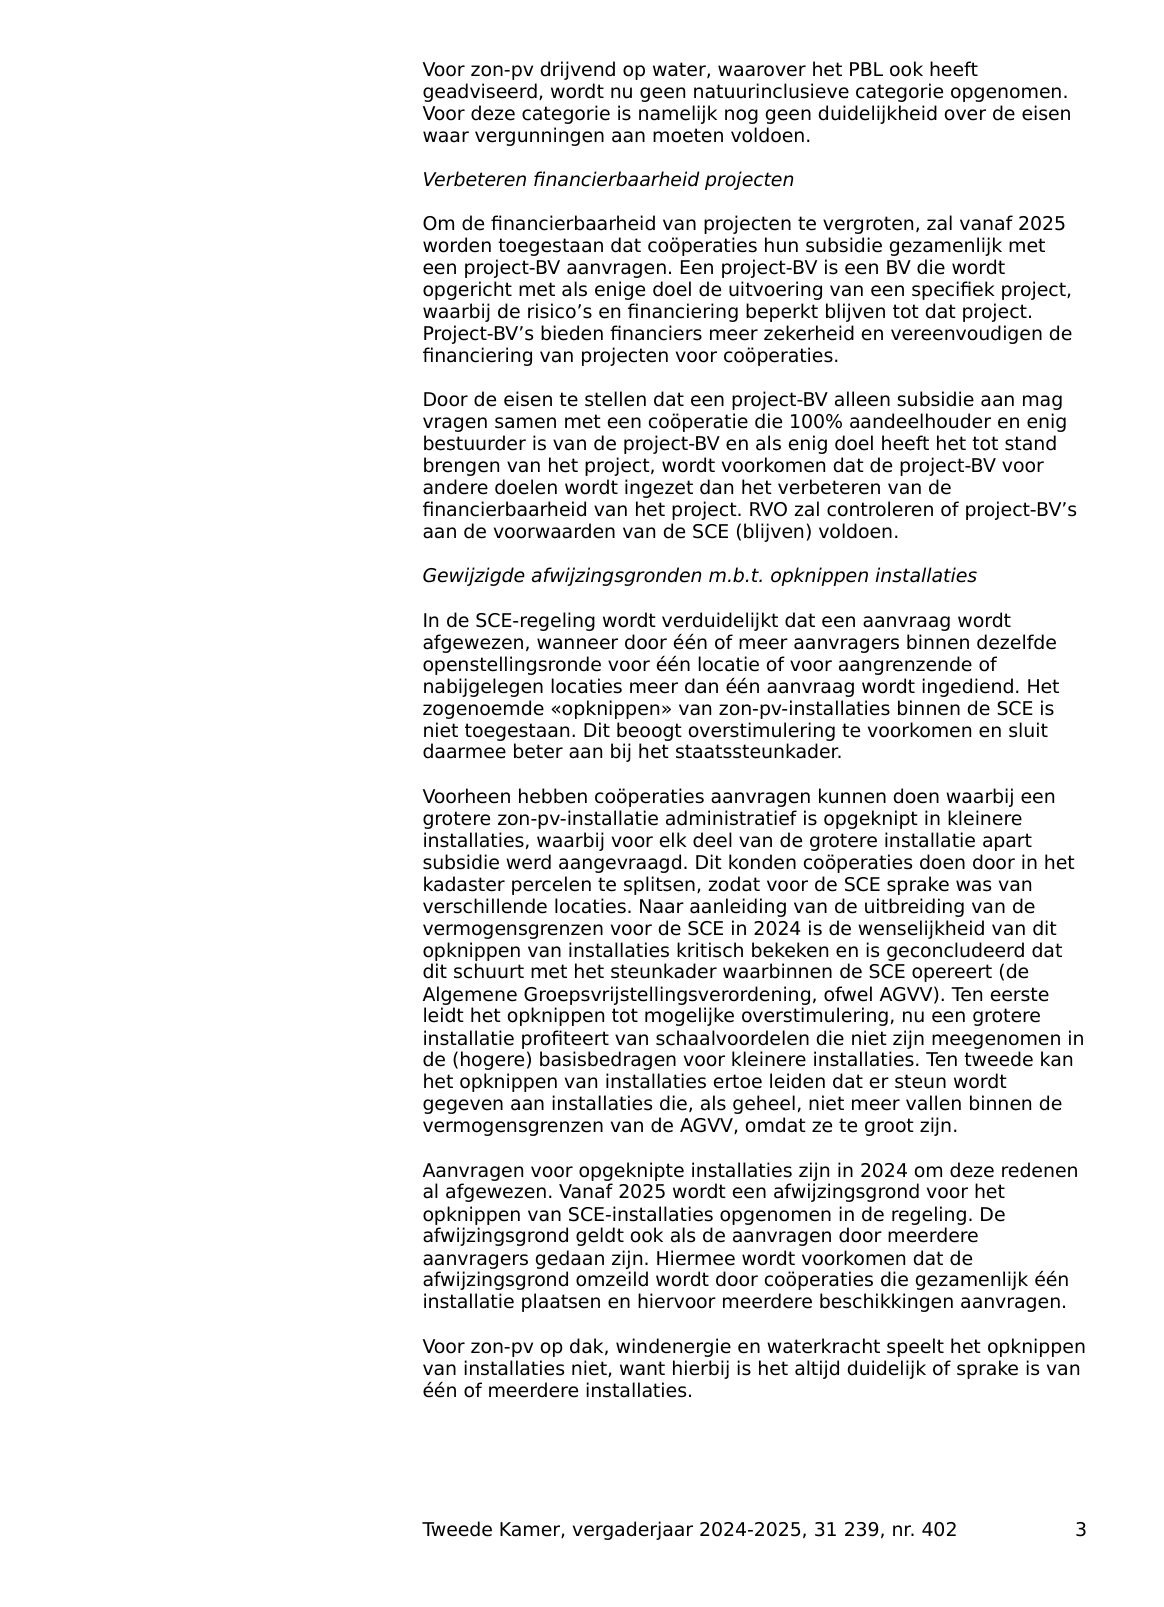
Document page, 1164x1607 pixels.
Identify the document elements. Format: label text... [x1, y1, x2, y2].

text Voor zon-pv drijvend op water, waarover het PBL ook heeft geadviseerd, wordt nu geen natuurinclusieve categorie opgenomen. Voor deze categorie is namelijk nog geen duidelijkheid over de eisen waar vergunningen aan moeten voldoen. [422, 59, 1087, 147]
text Voorheen hebben coöperaties aanvragen kunnen doen waarbij een grotere zon-pv-installatie administratief is opgeknipt in kleinere installaties, waarbij voor elk deel van de grotere installatie apart subsidie werd aangevraagd. Dit konden coöperaties doen door in het kadaster percelen te splitsen, zodat voor de SCE sprake was van verschillende locaties. Naar aanleiding van de uitbreiding van de vermogensgrenzen voor de SCE in 2024 is de wenselijkheid van dit opknippen van installaties kritisch bekeken en is geconcludeerd dat dit schuurt met het steunkader waarbinnen de SCE opereert (de Algemene Groepsvrijstellingsverordening, ofwel AGVV). Ten eerste leidt het opknippen tot mogelijke overstimulering, nu een grotere installatie profiteert van schaalvoordelen die niet zijn meegenomen in de (hogere) basisbedragen voor kleinere installaties. Ten tweede kan het opknippen van installaties ertoe leiden dat er steun wordt gegeven aan installaties die, als geheel, niet meer vallen binnen de vermogensgrenzen van de AGVV, omdat ze te groot zijn. [422, 786, 1087, 1137]
subtitle Verbeteren financierbaarheid projecten [422, 169, 1087, 191]
text Voor zon-pv op dak, windenergie en waterkracht speelt het opknippen van installaties niet, want hierbij is het altijd duidelijk of sprake is van één of meerdere installaties. [422, 1336, 1087, 1401]
text Aanvragen voor opgeknipte installaties zijn in 2024 om deze redenen al afgewezen. Vanaf 2025 wordt een afwijzingsgrond voor het opknippen van SCE-installaties opgenomen in de regeling. De afwijzingsgrond geldt ook als de aanvragen door meerdere aanvragers gedaan zijn. Hiermee wordt voorkomen dat de afwijzingsgrond omzeild wordt door coöperaties die gezamenlijk één installatie plaatsen en hiervoor meerdere beschikkingen aanvragen. [422, 1159, 1087, 1313]
text In de SCE-regeling wordt verduidelijkt dat een aanvraag wordt afgewezen, wanneer door één of meer aanvragers binnen dezelfde openstellingsronde voor één locatie of voor aangrenzende of nabijgelegen locaties meer dan één aanvraag wordt ingediend. Het zogenoemde «opknippen» van zon-pv-installaties binnen de SCE is niet toegestaan. Dit beoogt overstimulering te voorkomen en sluit daarmee beter aan bij het staatssteunkader. [422, 609, 1087, 763]
text Door de eisen te stellen dat een project-BV alleen subsidie aan mag vragen samen met een coöperatie die 100% aandeelhouder en enig bestuurder is van de project-BV en als enig doel heeft het tot stand brengen van het project, wordt voorkomen dat de project-BV voor andere doelen wordt ingezet dan het verbeteren van de financierbaarheid van het project. RVO zal controleren of project-BV’s aan de voorwaarden van de SCE (blijven) voldoen. [422, 389, 1087, 543]
subtitle Gewijzigde afwijzingsgronden m.b.t. opknippen installaties [422, 565, 1087, 587]
text Om de financierbaarheid van projecten te vergroten, zal vanaf 2025 worden toegestaan dat coöperaties hun subsidie gezamenlijk met een project-BV aanvragen. Een project-BV is een BV die wordt opgericht met als enige doel de uitvoering van een specifiek project, waarbij de risico’s en financiering beperkt blijven tot dat project. Project-BV’s bieden financiers meer zekerheid en vereenvoudigen de financiering van projecten voor coöperaties. [422, 213, 1087, 367]
